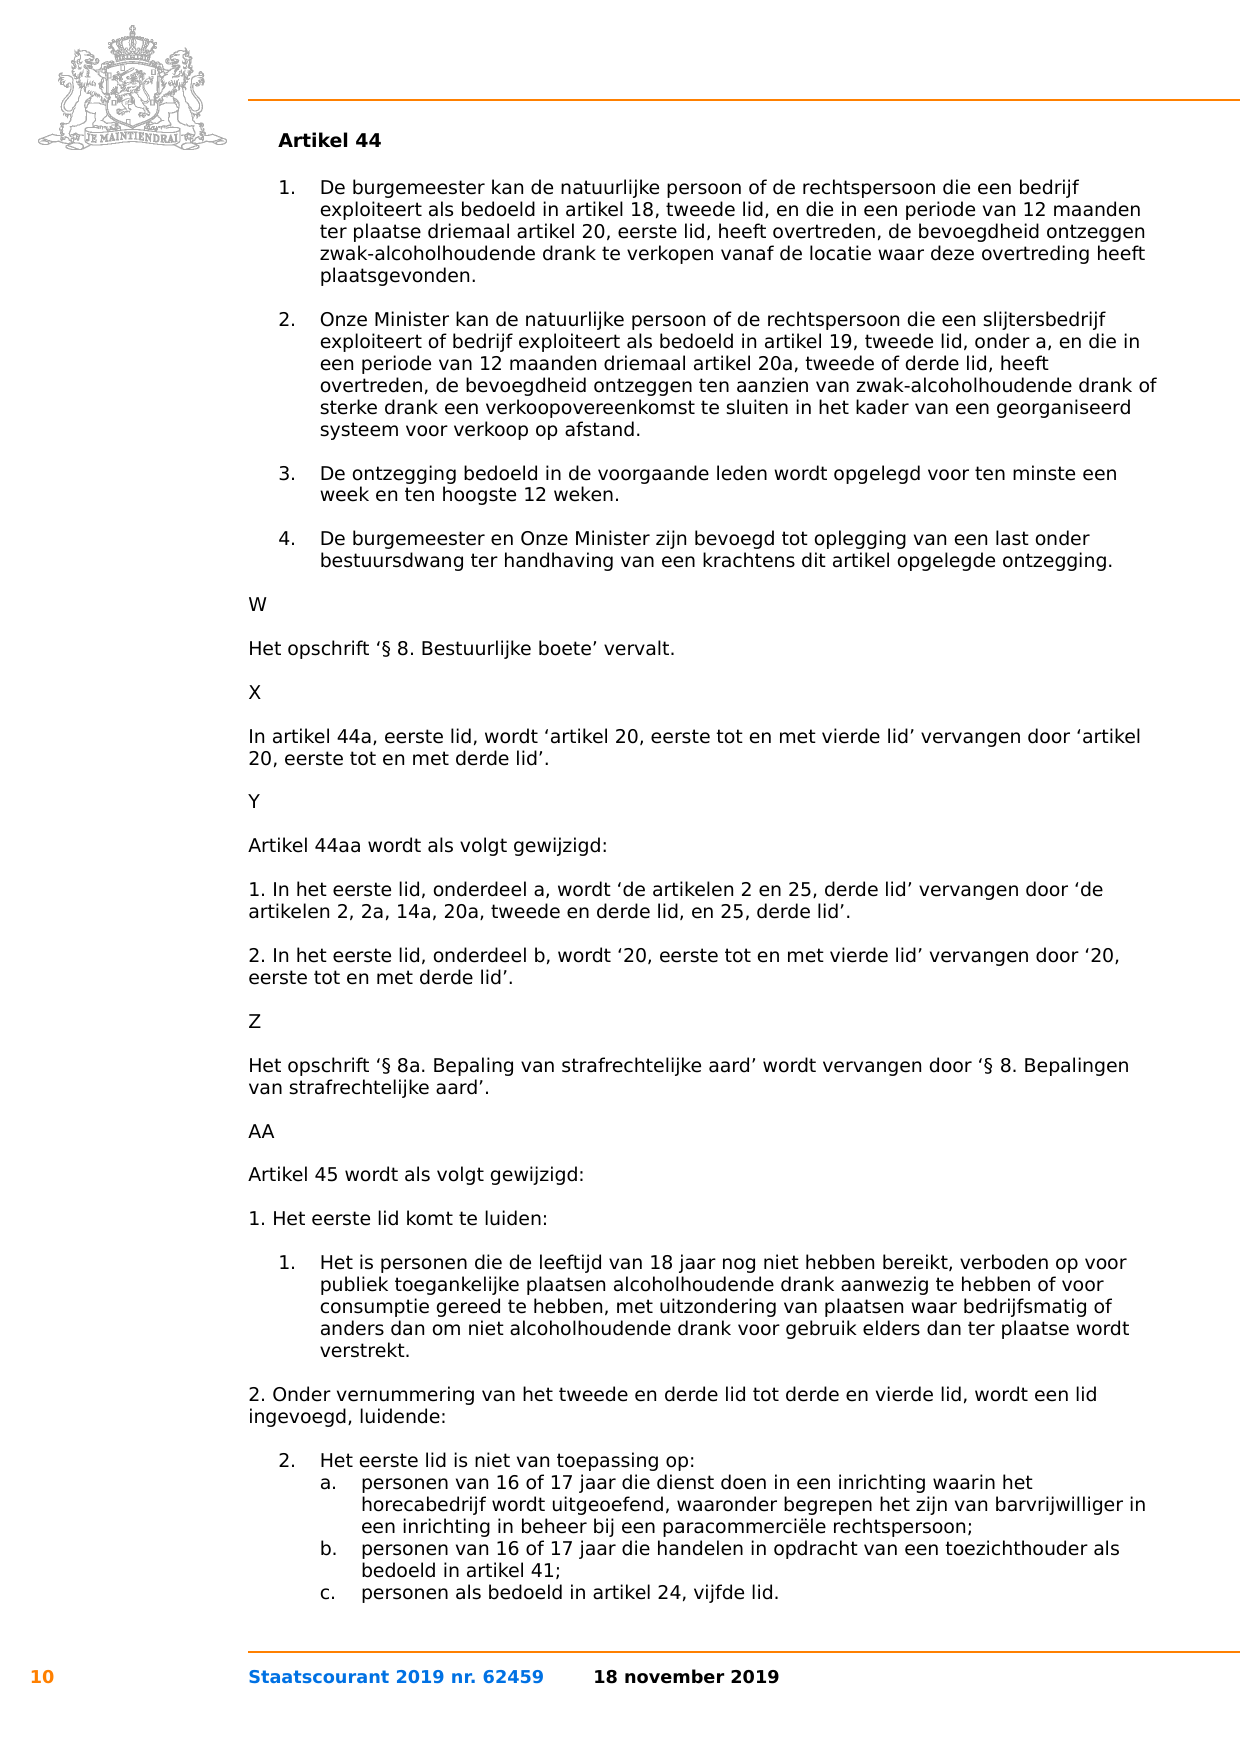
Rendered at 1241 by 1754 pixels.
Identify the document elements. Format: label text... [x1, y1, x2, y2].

text Artikel 44aa wordt als volgt gewijzigd: [248, 835, 1163, 857]
picture [38, 25, 227, 150]
text Y [248, 791, 1163, 813]
text a. personen van 16 of 17 jaar die dienst doen in een inrichting waarin het horecabedrijf wordt uitgeoefend, waaronder begrepen het zijn van barvrijwilliger in een inrichting in beheer bij een paracommerciële rechtspersoon; [319, 1472, 1163, 1538]
text Artikel 45 wordt als volgt gewijzigd: [248, 1164, 1163, 1186]
text 2. Onze Minister kan de natuurlijke persoon of de rechtspersoon die een slijtersbedrijf exploiteert of bedrijf exploiteert als bedoeld in artikel 19, tweede lid, onder a, en die in een periode van 12 maanden driemaal artikel 20a, tweede of derde lid, heeft overtreden, de bevoegdheid ontzeggen ten aanzien van zwak-alcoholhoudende drank of sterke drank een verkoopovereenkomst te sluiten in het kader van een georganiseerd systeem voor verkoop op afstand. [278, 309, 1163, 441]
text In artikel 44a, eerste lid, wordt ‘artikel 20, eerste tot en met vierde lid’ vervangen door ‘artikel 20, eerste tot en met derde lid’. [248, 726, 1163, 769]
text 2. Onder vernummering van het tweede en derde lid tot derde en vierde lid, wordt een lid ingevoegd, luidende: [248, 1384, 1163, 1428]
subtitle Artikel 44 [278, 130, 1163, 152]
text X [248, 682, 1163, 704]
text AA [248, 1121, 1163, 1142]
text b. personen van 16 of 17 jaar die handelen in opdracht van een toezichthouder als bedoeld in artikel 41; [319, 1538, 1163, 1582]
text 1. Het is personen die de leeftijd van 18 jaar nog niet hebben bereikt, verboden op voor publiek toegankelijke plaatsen alcoholhoudende drank aanwezig te hebben of voor consumptie gereed te hebben, met uitzondering van plaatsen waar bedrijfsmatig of anders dan om niet alcoholhoudende drank voor gebruik elders dan ter plaatse wordt verstrekt. [278, 1252, 1163, 1362]
text 3. De ontzegging bedoeld in de voorgaande leden wordt opgelegd voor ten minste een week en ten hoogste 12 weken. [278, 462, 1163, 506]
text Z [248, 1011, 1163, 1033]
text 1. De burgemeester kan de natuurlijke persoon of de rechtspersoon die een bedrijf exploiteert als bedoeld in artikel 18, tweede lid, en die in een periode van 12 maanden ter plaatse driemaal artikel 20, eerste lid, heeft overtreden, de bevoegdheid ontzeggen zwak-alcoholhoudende drank te verkopen vanaf de locatie waar deze overtreding heeft plaatsgevonden. [278, 177, 1163, 287]
text 2. In het eerste lid, onderdeel b, wordt ‘20, eerste tot en met vierde lid’ vervangen door ‘20, eerste tot en met derde lid’. [248, 945, 1163, 989]
text Het opschrift ‘§ 8. Bestuurlijke boete’ vervalt. [248, 638, 1163, 660]
text c. personen als bedoeld in artikel 24, vijfde lid. [319, 1582, 1163, 1603]
text 2. Het eerste lid is niet van toepassing op: [278, 1450, 1163, 1472]
text 1. Het eerste lid komt te luiden: [248, 1208, 1163, 1230]
text W [248, 594, 1163, 616]
text Het opschrift ‘§ 8a. Bepaling van strafrechtelijke aard’ wordt vervangen door ‘§ 8. Bepalingen van strafrechtelijke aard’. [248, 1055, 1163, 1099]
text 1. In het eerste lid, onderdeel a, wordt ‘de artikelen 2 en 25, derde lid’ vervangen door ‘de artikelen 2, 2a, 14a, 20a, tweede en derde lid, en 25, derde lid’. [248, 879, 1163, 923]
text 4. De burgemeester en Onze Minister zijn bevoegd tot oplegging van een last onder bestuursdwang ter handhaving van een krachtens dit artikel opgelegde ontzegging. [278, 528, 1163, 572]
